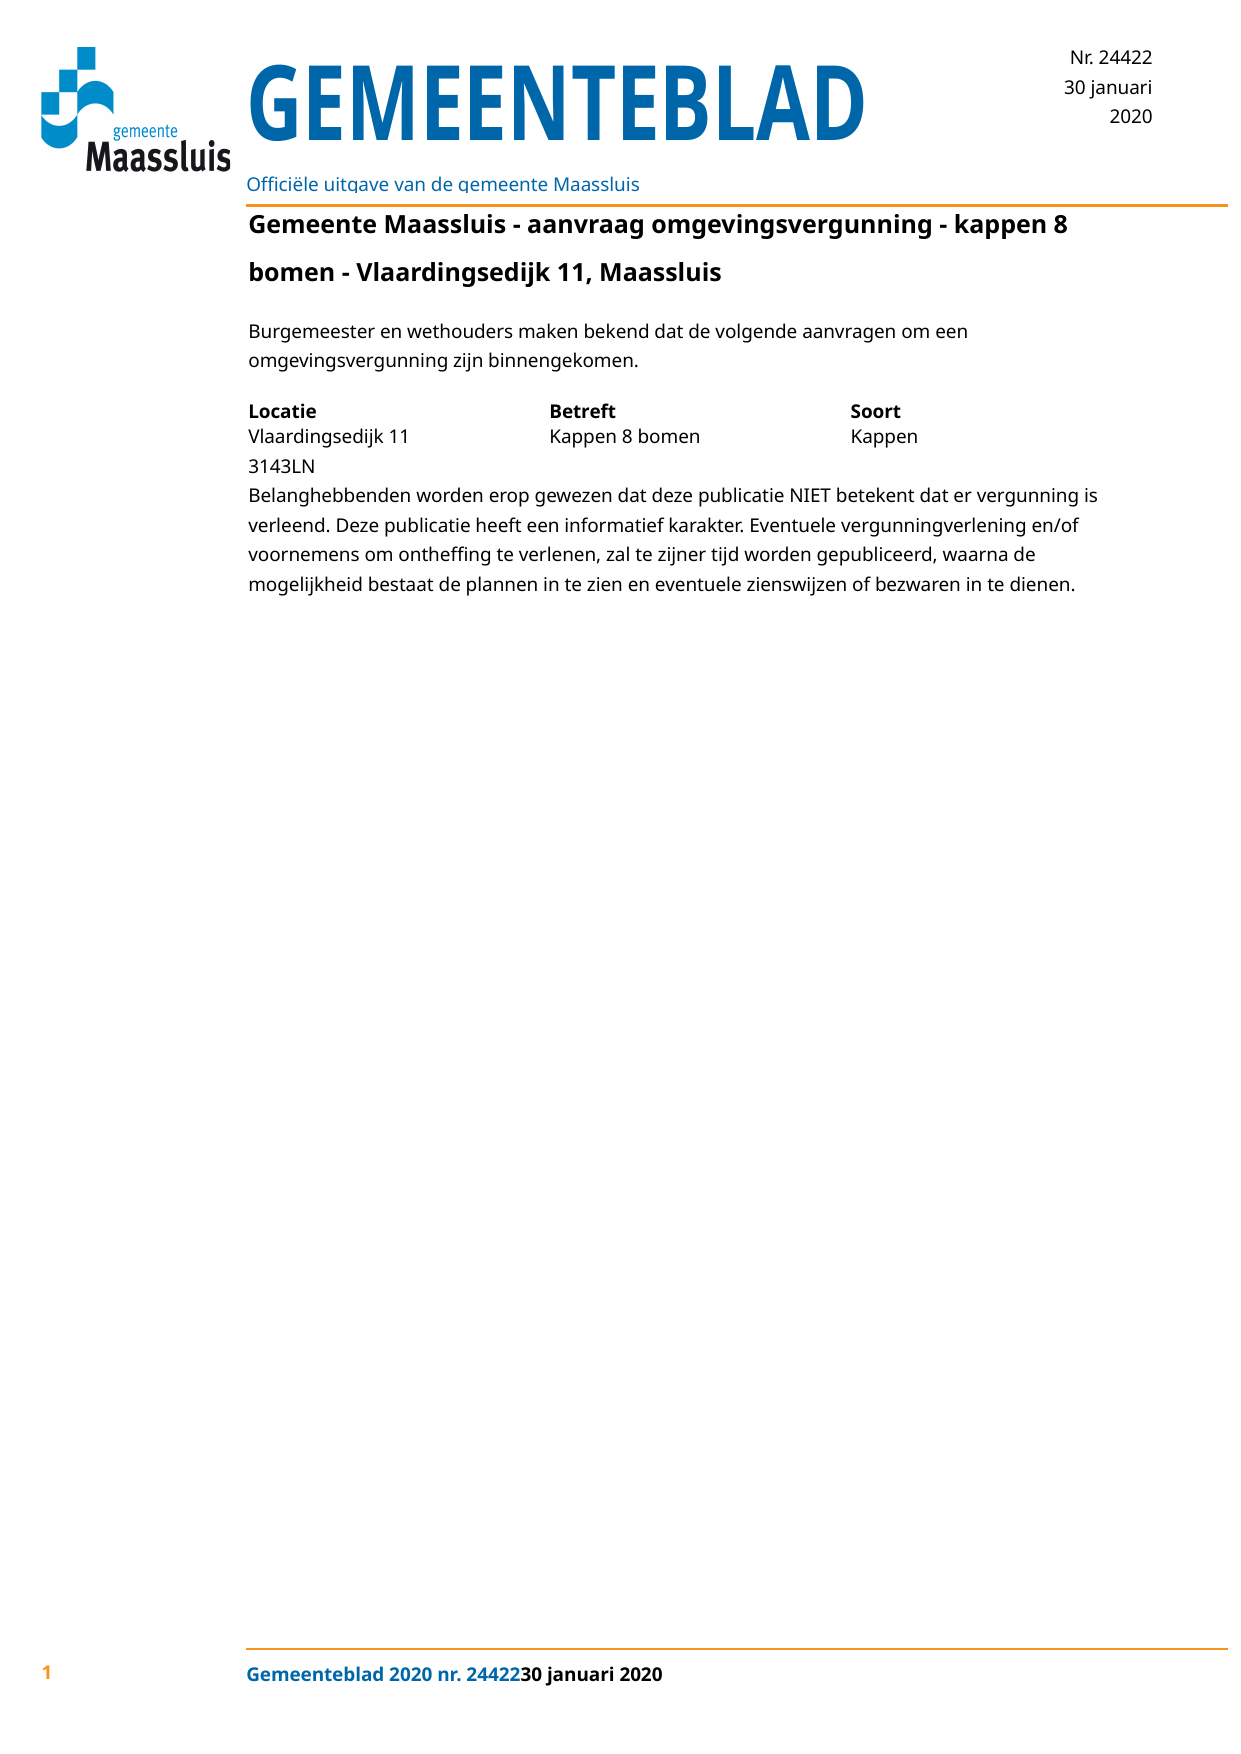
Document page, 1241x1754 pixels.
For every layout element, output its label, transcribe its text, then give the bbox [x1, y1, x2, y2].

text Burgemeester en wethouders maken bekend dat de volgende aanvragen om een omgevingsvergunning zijn binnengekomen. [248, 318, 1152, 373]
picture [41, 47, 77, 92]
picture [41, 47, 231, 172]
table_cell Vlaardingsedijk 11 3143LN [248, 424, 549, 479]
table_header Locatie [248, 398, 549, 424]
table_cell Kappen [850, 424, 1152, 479]
table_header Soort [850, 398, 1152, 424]
table_cell Kappen 8 bomen [549, 424, 850, 479]
table_header Betreft [549, 398, 850, 424]
text Belanghebbenden worden erop gewezen dat deze publicatie NIET betekent dat er vergunning is verleend. Deze publicatie heeft een informatief karakter. Eventuele vergunningverlening en/of voornemens om ontheffing te verlenen, zal te zijner tijd worden gepubliceerd, waarna de mogelijkheid bestaat de plannen in te zien en eventuele zienswijzen of bezwaren in te dienen. [248, 482, 1152, 597]
text Gemeente Maassluis - aanvraag omgevingsvergunning - kappen 8 bomen - Vlaardingsedijk 11, Maassluis [248, 207, 1152, 288]
